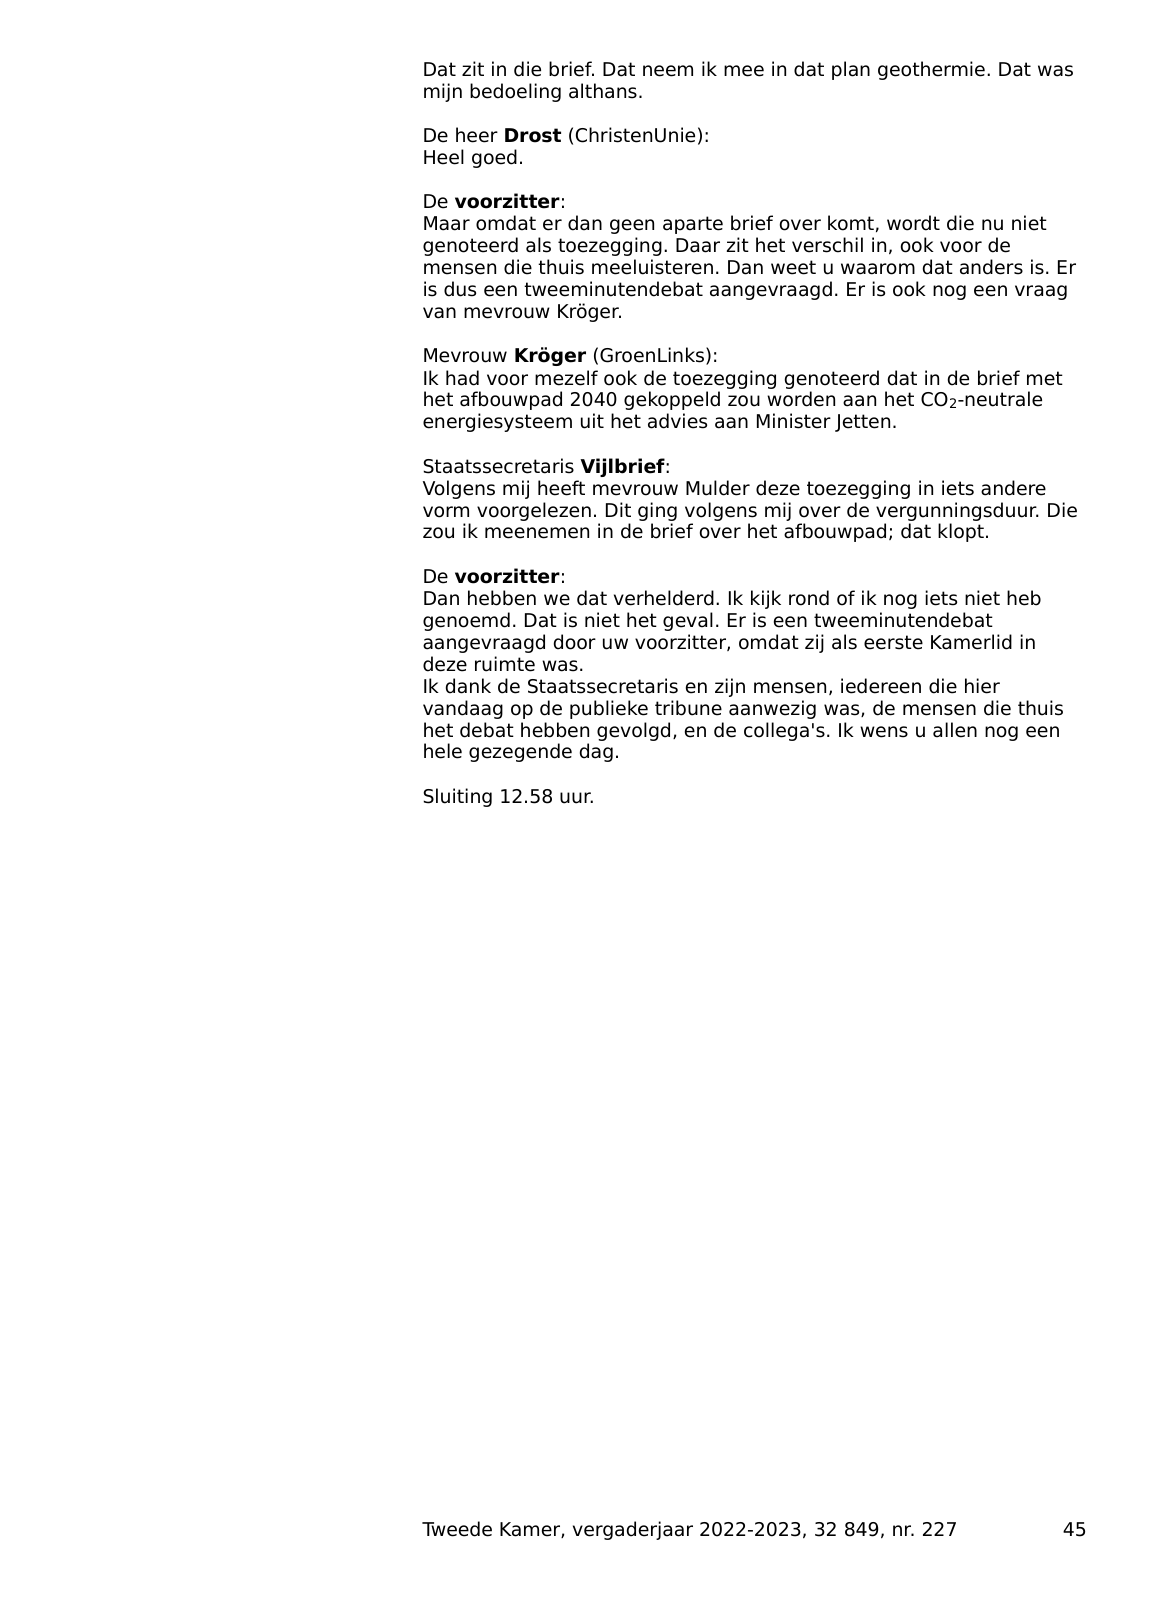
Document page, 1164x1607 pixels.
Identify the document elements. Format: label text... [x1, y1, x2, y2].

text Maar omdat er dan geen aparte brief over komt, wordt die nu niet genoteerd als toezegging. Daar zit het verschil in, ook voor de mensen die thuis meeluisteren. Dan weet u waarom dat anders is. Er is dus een tweeminutendebat aangevraagd. Er is ook nog een vraag van mevrouw Kröger. [422, 213, 1087, 323]
text Dat zit in die brief. Dat neem ik mee in dat plan geothermie. Dat was mijn bedoeling althans. [422, 59, 1087, 103]
text Heel goed. [422, 147, 1087, 169]
text Mevrouw Kröger (GroenLinks): [422, 345, 1087, 367]
text Sluiting 12.58 uur. [422, 786, 1087, 808]
text Ik had voor mezelf ook de toezegging genoteerd dat in de brief met het afbouwpad 2040 gekoppeld zou worden aan het CO2-neutrale energiesysteem uit het advies aan Minister Jetten. [422, 367, 1087, 433]
text De heer Drost (ChristenUnie): [422, 125, 1087, 147]
text Dan hebben we dat verhelderd. Ik kijk rond of ik nog iets niet heb genoemd. Dat is niet het geval. Er is een tweeminutendebat aangevraagd door uw voorzitter, omdat zij als eerste Kamerlid in deze ruimte was. [422, 588, 1087, 676]
text Staatssecretaris Vijlbrief: [422, 456, 1087, 477]
text Ik dank de Staatssecretaris en zijn mensen, iedereen die hier vandaag op de publieke tribune aanwezig was, de mensen die thuis het debat hebben gevolgd, en de collega's. Ik wens u allen nog een hele gezegende dag. [422, 676, 1087, 763]
text De voorzitter: [422, 566, 1087, 588]
text De voorzitter: [422, 191, 1087, 213]
text Volgens mij heeft mevrouw Mulder deze toezegging in iets andere vorm voorgelezen. Dit ging volgens mij over de vergunningsduur. Die zou ik meenemen in de brief over het afbouwpad; dat klopt. [422, 477, 1087, 543]
